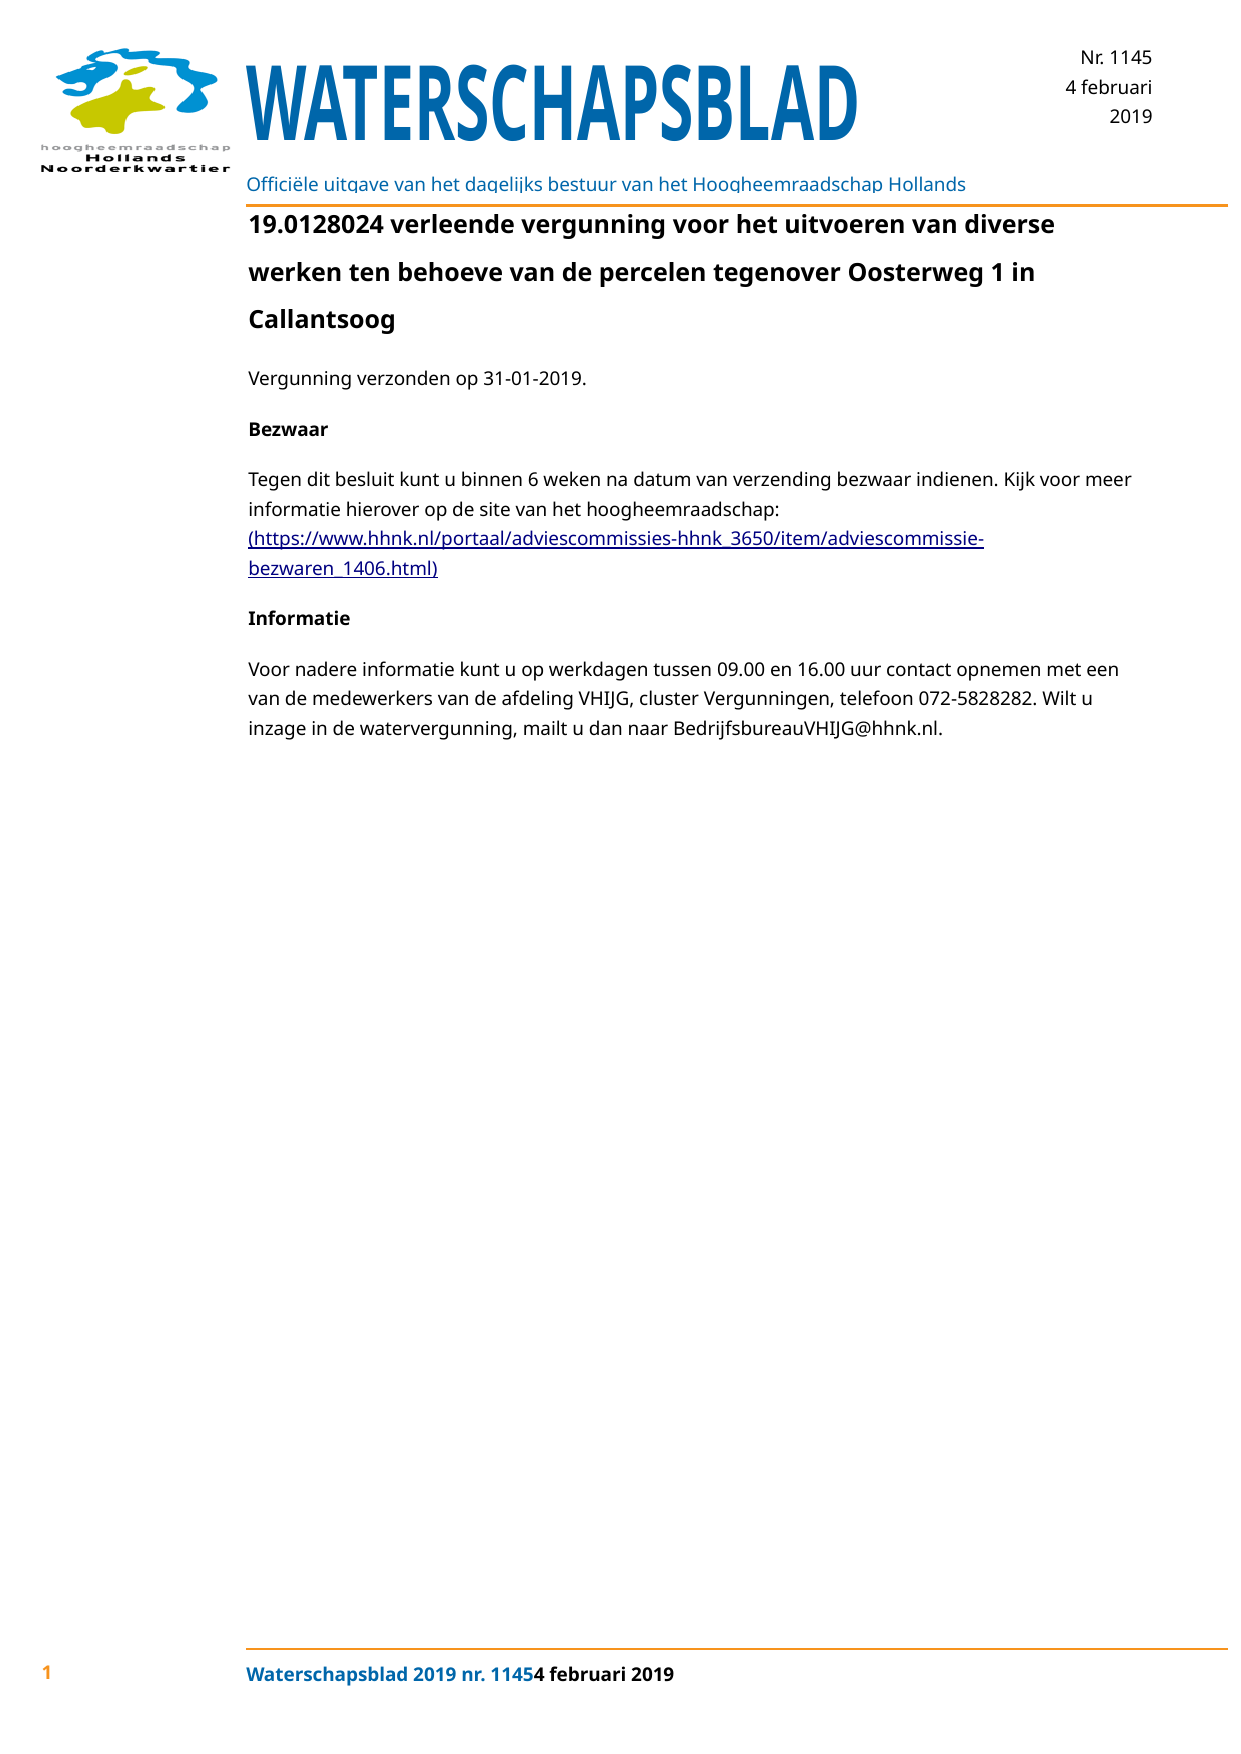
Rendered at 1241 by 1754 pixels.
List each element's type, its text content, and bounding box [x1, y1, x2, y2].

text 19.0128024 verleende vergunning voor het uitvoeren van diverse werken ten behoeve van de percelen tegenover Oosterweg 1 in Callantsoog [248, 207, 1152, 336]
text Bezwaar [248, 416, 1152, 442]
text Vergunning verzonden op 31-01-2019. [248, 366, 1152, 391]
text Voor nadere informatie kunt u op werkdagen tussen 09.00 en 16.00 uur contact opnemen met een van de medewerkers van de afdeling VHIJG, cluster Vergunningen, telefoon 072-5828282. Wilt u inzage in de watervergunning, mailt u dan naar BedrijfsbureauVHIJG@hhnk.nl. [248, 656, 1152, 741]
text Tegen dit besluit kunt u binnen 6 weken na datum van verzending bezwaar indienen. Kijk voor meer informatie hierover op de site van het hoogheemraadschap: (https://www.hhnk.nl/portaal/adviescommissies-hhnk_3650/item/adviescommissie-bezwaren_1406.html) [248, 466, 1152, 581]
picture [41, 47, 231, 172]
text Informatie [248, 606, 1152, 631]
